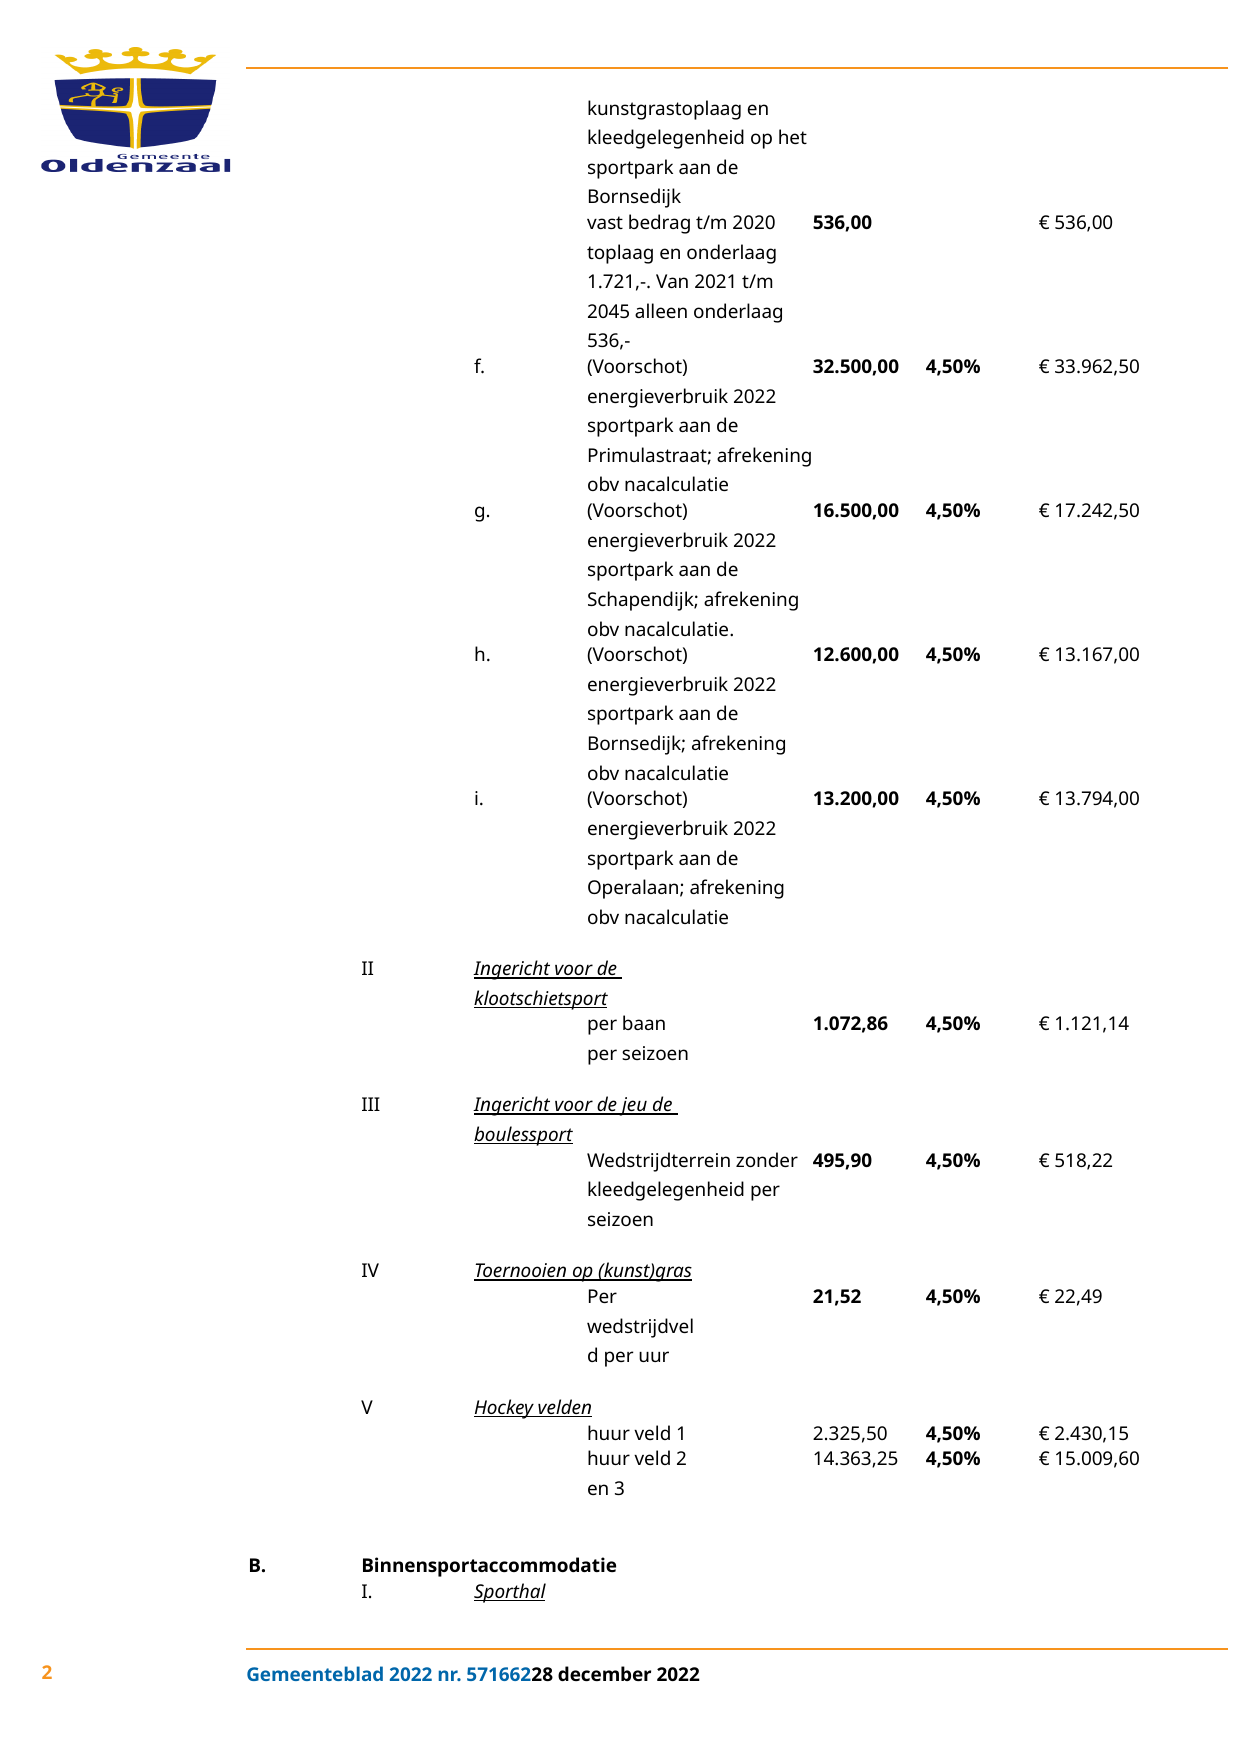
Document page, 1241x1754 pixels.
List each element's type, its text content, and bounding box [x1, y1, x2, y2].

table_cell [248, 1394, 361, 1420]
table_cell [587, 1232, 700, 1258]
table_cell [700, 1011, 813, 1066]
table_cell g. [474, 498, 587, 641]
table_cell [361, 1232, 474, 1258]
table_cell 4,50% [926, 786, 1038, 929]
table_cell € 536,00 [1039, 209, 1152, 353]
table_cell [1039, 1258, 1152, 1283]
table_cell [248, 1258, 361, 1283]
table_cell 4,50% [926, 1283, 1038, 1368]
table_cell [813, 955, 926, 1011]
table_cell [1039, 1578, 1152, 1604]
table_cell [700, 1394, 813, 1420]
table_cell [361, 1368, 474, 1394]
table_cell [248, 1420, 361, 1445]
table_cell [700, 1283, 813, 1368]
table_cell B. [248, 1552, 361, 1578]
table_cell [248, 1445, 361, 1501]
table_cell [1039, 1368, 1152, 1394]
table_cell [248, 1501, 361, 1526]
table_cell [926, 1552, 1038, 1578]
table_cell [813, 1092, 926, 1147]
table_cell [813, 95, 926, 209]
table_cell [248, 1283, 361, 1368]
table_cell Per wedstrijdveld per uur [587, 1283, 700, 1368]
table_cell [926, 1578, 1038, 1604]
table_cell [361, 930, 474, 955]
table_cell [248, 1147, 361, 1232]
table_cell 4,50% [926, 353, 1038, 497]
table_cell [926, 930, 1038, 955]
table_cell i. [474, 786, 587, 929]
table_cell [248, 1526, 361, 1552]
table_cell 4,50% [926, 641, 1038, 786]
table_cell [361, 1011, 474, 1066]
table_cell [813, 1552, 926, 1578]
table_cell (Voorschot) energieverbruik 2022 sportpark aan de Operalaan; afrekening obv nacalculatie [587, 786, 813, 929]
table_cell [700, 1066, 813, 1092]
table_cell V [361, 1394, 474, 1420]
table_cell (Voorschot) energieverbruik 2022 sportpark aan de Bornsedijk; afrekening obv nacalculatie [587, 641, 813, 786]
table_cell huur veld 1 [587, 1420, 700, 1445]
table_cell [474, 95, 587, 209]
table_cell [248, 498, 361, 641]
table_cell 4,50% [926, 1147, 1038, 1232]
table_cell [248, 930, 361, 955]
table_cell [700, 930, 813, 955]
table_cell [926, 1232, 1038, 1258]
table_cell Toernooien op (kunst)gras [474, 1258, 700, 1283]
table_cell [813, 1258, 926, 1283]
table_cell [248, 1011, 361, 1066]
table_cell [587, 1526, 700, 1552]
table_cell € 15.009,60 [1039, 1445, 1152, 1501]
table_cell [361, 1066, 474, 1092]
table_cell 1.072,86 [813, 1011, 926, 1066]
table_cell 536,00 [813, 209, 926, 353]
table_cell Ingericht voor de jeu de boulessport [474, 1092, 700, 1147]
table_cell € 22,49 [1039, 1283, 1152, 1368]
table_cell (Voorschot) energieverbruik 2022 sportpark aan de Primulastraat; afrekening obv nacalculatie [587, 353, 813, 497]
table_cell (Voorschot) energieverbruik 2022 sportpark aan de Schapendijk; afrekening obv nacalculatie. [587, 498, 813, 641]
table_cell Wedstrijdterrein zonder kleedgelegenheid per seizoen [587, 1147, 813, 1232]
table_cell [1039, 1092, 1152, 1147]
table_cell [361, 1526, 474, 1552]
table_cell [700, 1420, 813, 1445]
table_cell Ingericht voor de klootschietsport [474, 955, 700, 1011]
table_cell [1039, 95, 1152, 209]
table_cell Binnensportaccommodatie [361, 1552, 700, 1578]
table_cell [248, 209, 361, 353]
table_cell kunstgrastoplaag en kleedgelegenheid op het sportpark aan de Bornsedijk [587, 95, 813, 209]
table_cell [926, 955, 1038, 1011]
table_cell [700, 955, 813, 1011]
table_cell [248, 1092, 361, 1147]
table_cell [926, 1368, 1038, 1394]
table_cell [926, 209, 1038, 353]
table_cell 32.500,00 [813, 353, 926, 497]
table_cell Sporthal [474, 1578, 700, 1604]
table_cell [361, 1147, 474, 1232]
table_cell [700, 1368, 813, 1394]
table_cell 4,50% [926, 1011, 1038, 1066]
table_cell [474, 1368, 587, 1394]
table_cell [587, 930, 700, 955]
table_cell [1039, 930, 1152, 955]
table_cell [926, 1066, 1038, 1092]
table_cell [700, 1501, 813, 1526]
table_cell [926, 1394, 1038, 1420]
table_cell [361, 786, 474, 929]
table_cell [1039, 1394, 1152, 1420]
table_cell [361, 498, 474, 641]
table_cell [474, 1232, 587, 1258]
table_cell € 1.121,14 [1039, 1011, 1152, 1066]
table_cell 4,50% [926, 498, 1038, 641]
table_cell [926, 1258, 1038, 1283]
table_cell € 33.962,50 [1039, 353, 1152, 497]
table_cell [1039, 1552, 1152, 1578]
table_cell 495,90 [813, 1147, 926, 1232]
table_cell [474, 1147, 587, 1232]
table_cell [248, 1066, 361, 1092]
table_cell € 17.242,50 [1039, 498, 1152, 641]
table_cell 4,50% [926, 1420, 1038, 1445]
table_cell [248, 955, 361, 1011]
table_cell [474, 1420, 587, 1445]
table_cell [474, 1283, 587, 1368]
table_cell [474, 1501, 587, 1526]
table_cell [474, 930, 587, 955]
table_cell [474, 1011, 587, 1066]
table_cell [700, 1552, 813, 1578]
table_cell [926, 95, 1038, 209]
table_cell [813, 1526, 926, 1552]
table_cell [1039, 1232, 1152, 1258]
table_cell [248, 641, 361, 786]
table_cell I. [361, 1578, 474, 1604]
table_cell [813, 1232, 926, 1258]
table_cell [1039, 1526, 1152, 1552]
table_cell [248, 786, 361, 929]
table_cell [248, 1368, 361, 1394]
table_cell [361, 1445, 474, 1501]
table_cell IV [361, 1258, 474, 1283]
table_cell [248, 353, 361, 497]
table_cell [361, 1420, 474, 1445]
table_cell [1039, 955, 1152, 1011]
table_cell Hockey velden [474, 1394, 700, 1420]
table_cell [700, 1578, 813, 1604]
picture [41, 47, 231, 172]
table_cell [587, 1368, 700, 1394]
table_cell [474, 1445, 587, 1501]
table_cell [361, 641, 474, 786]
table_cell [813, 1368, 926, 1394]
table_cell [587, 1501, 700, 1526]
table_cell [1039, 1066, 1152, 1092]
table_cell II [361, 955, 474, 1011]
table_cell [474, 1526, 587, 1552]
table_cell [926, 1092, 1038, 1147]
table_cell [813, 1394, 926, 1420]
table_cell [700, 1092, 813, 1147]
table_cell per baan per seizoen [587, 1011, 700, 1066]
table_cell [361, 1283, 474, 1368]
table_cell h. [474, 641, 587, 786]
table_cell [587, 1066, 700, 1092]
table_cell [700, 1445, 813, 1501]
table_cell 16.500,00 [813, 498, 926, 641]
table_cell 13.200,00 [813, 786, 926, 929]
table_cell [1039, 1501, 1152, 1526]
table_cell [926, 1526, 1038, 1552]
table_cell [813, 1066, 926, 1092]
table_cell f. [474, 353, 587, 497]
table_cell € 13.794,00 [1039, 786, 1152, 929]
table_cell 4,50% [926, 1445, 1038, 1501]
table_cell [813, 1578, 926, 1604]
table_cell [700, 1232, 813, 1258]
table_cell [361, 209, 474, 353]
table_cell huur veld 2 en 3 [587, 1445, 700, 1501]
table_cell 14.363,25 [813, 1445, 926, 1501]
table_cell [361, 95, 474, 209]
table_cell [813, 930, 926, 955]
table_cell [248, 1578, 361, 1604]
table_cell 12.600,00 [813, 641, 926, 786]
table_cell III [361, 1092, 474, 1147]
table_cell [700, 1258, 813, 1283]
table_cell [926, 1501, 1038, 1526]
table_cell [474, 1066, 587, 1092]
table_cell 2.325,50 [813, 1420, 926, 1445]
table_cell € 13.167,00 [1039, 641, 1152, 786]
table_cell 21,52 [813, 1283, 926, 1368]
table_cell [474, 209, 587, 353]
table_cell [700, 1526, 813, 1552]
table_cell [361, 353, 474, 497]
table_cell € 518,22 [1039, 1147, 1152, 1232]
table_cell vast bedrag t/m 2020 toplaag en onderlaag 1.721,-. Van 2021 t/m 2045 alleen onderlaag 536,- [587, 209, 813, 353]
table_cell [813, 1501, 926, 1526]
table_cell [248, 95, 361, 209]
table_cell € 2.430,15 [1039, 1420, 1152, 1445]
table_cell [361, 1501, 474, 1526]
table_cell [248, 1232, 361, 1258]
